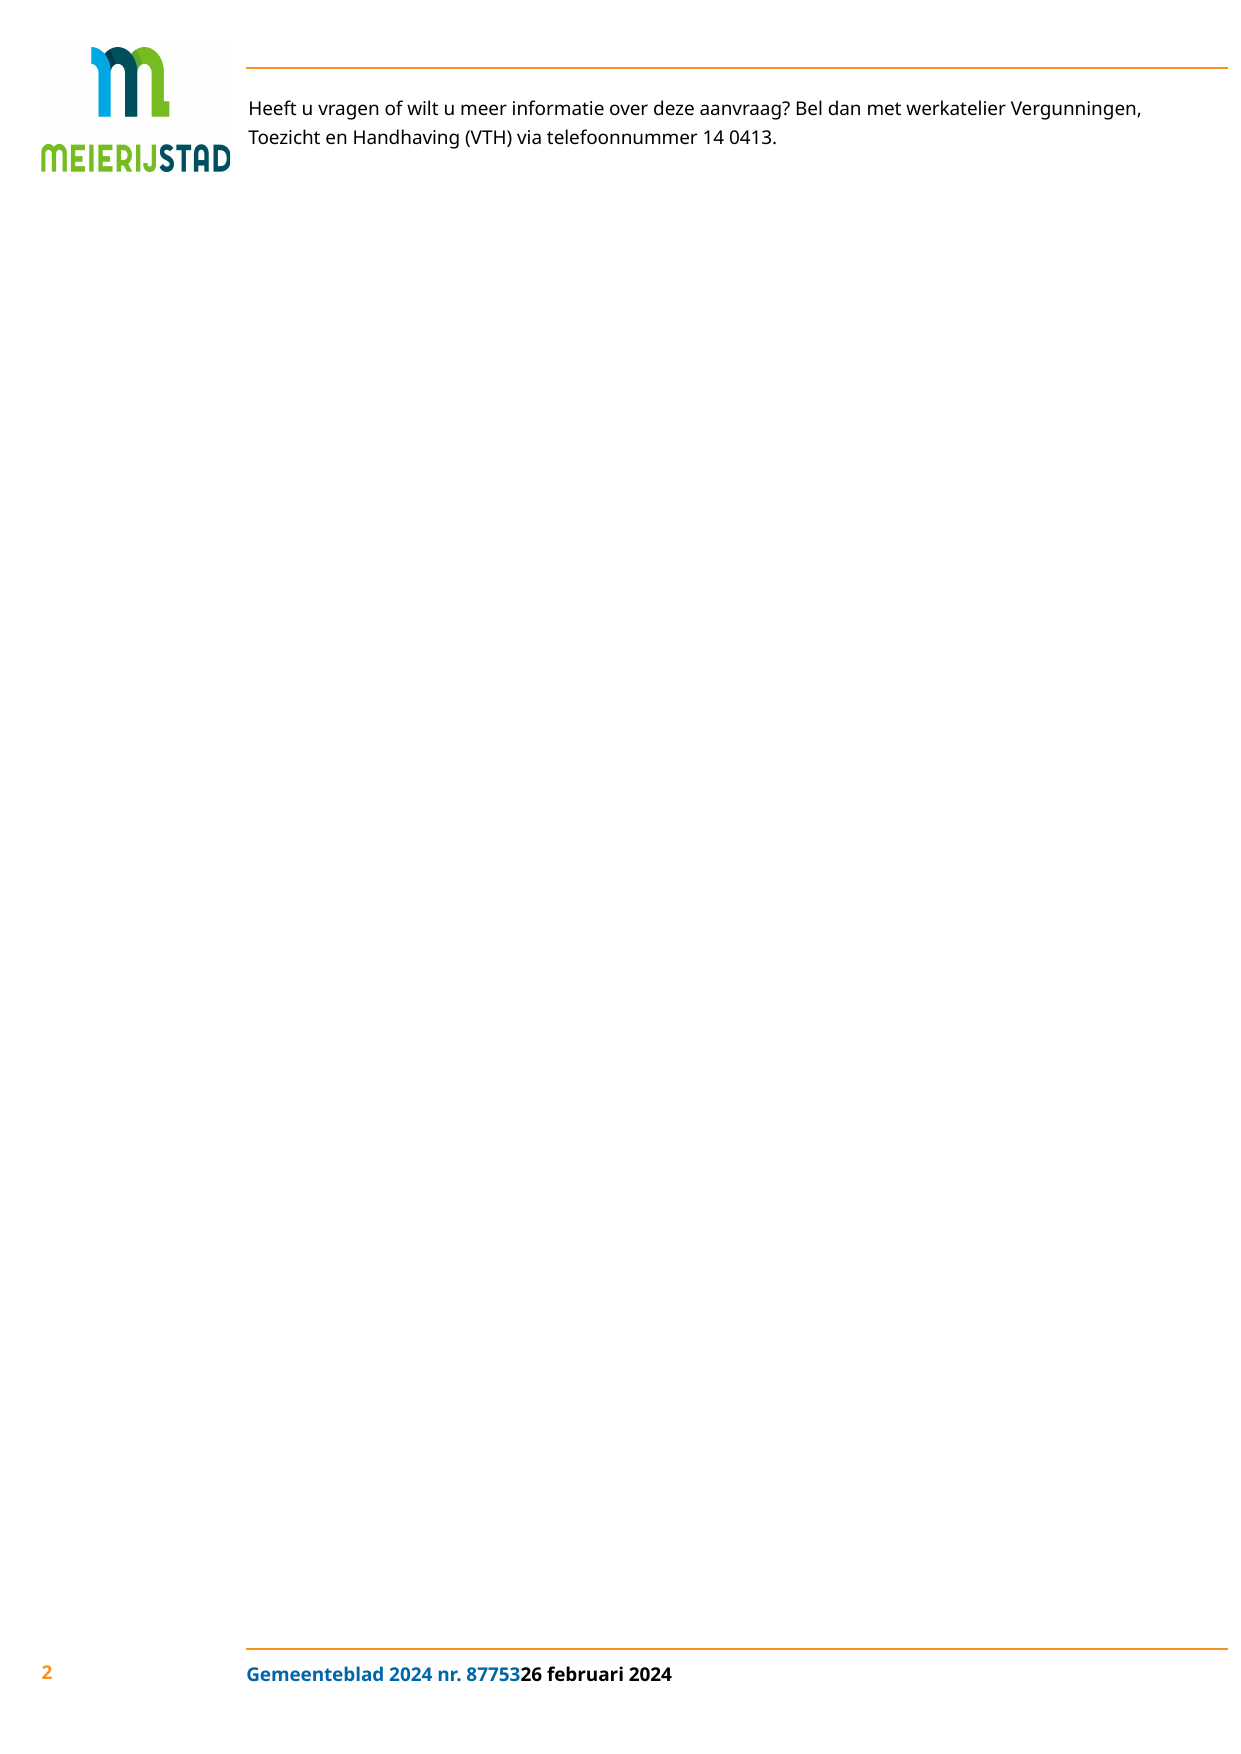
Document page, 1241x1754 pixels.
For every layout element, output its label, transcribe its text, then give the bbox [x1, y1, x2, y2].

text Heeft u vragen of wilt u meer informatie over deze aanvraag? Bel dan met werkatelier Vergunningen, Toezicht en Handhaving (VTH) via telefoonnummer 14 0413. [248, 95, 1152, 150]
picture [41, 47, 231, 172]
